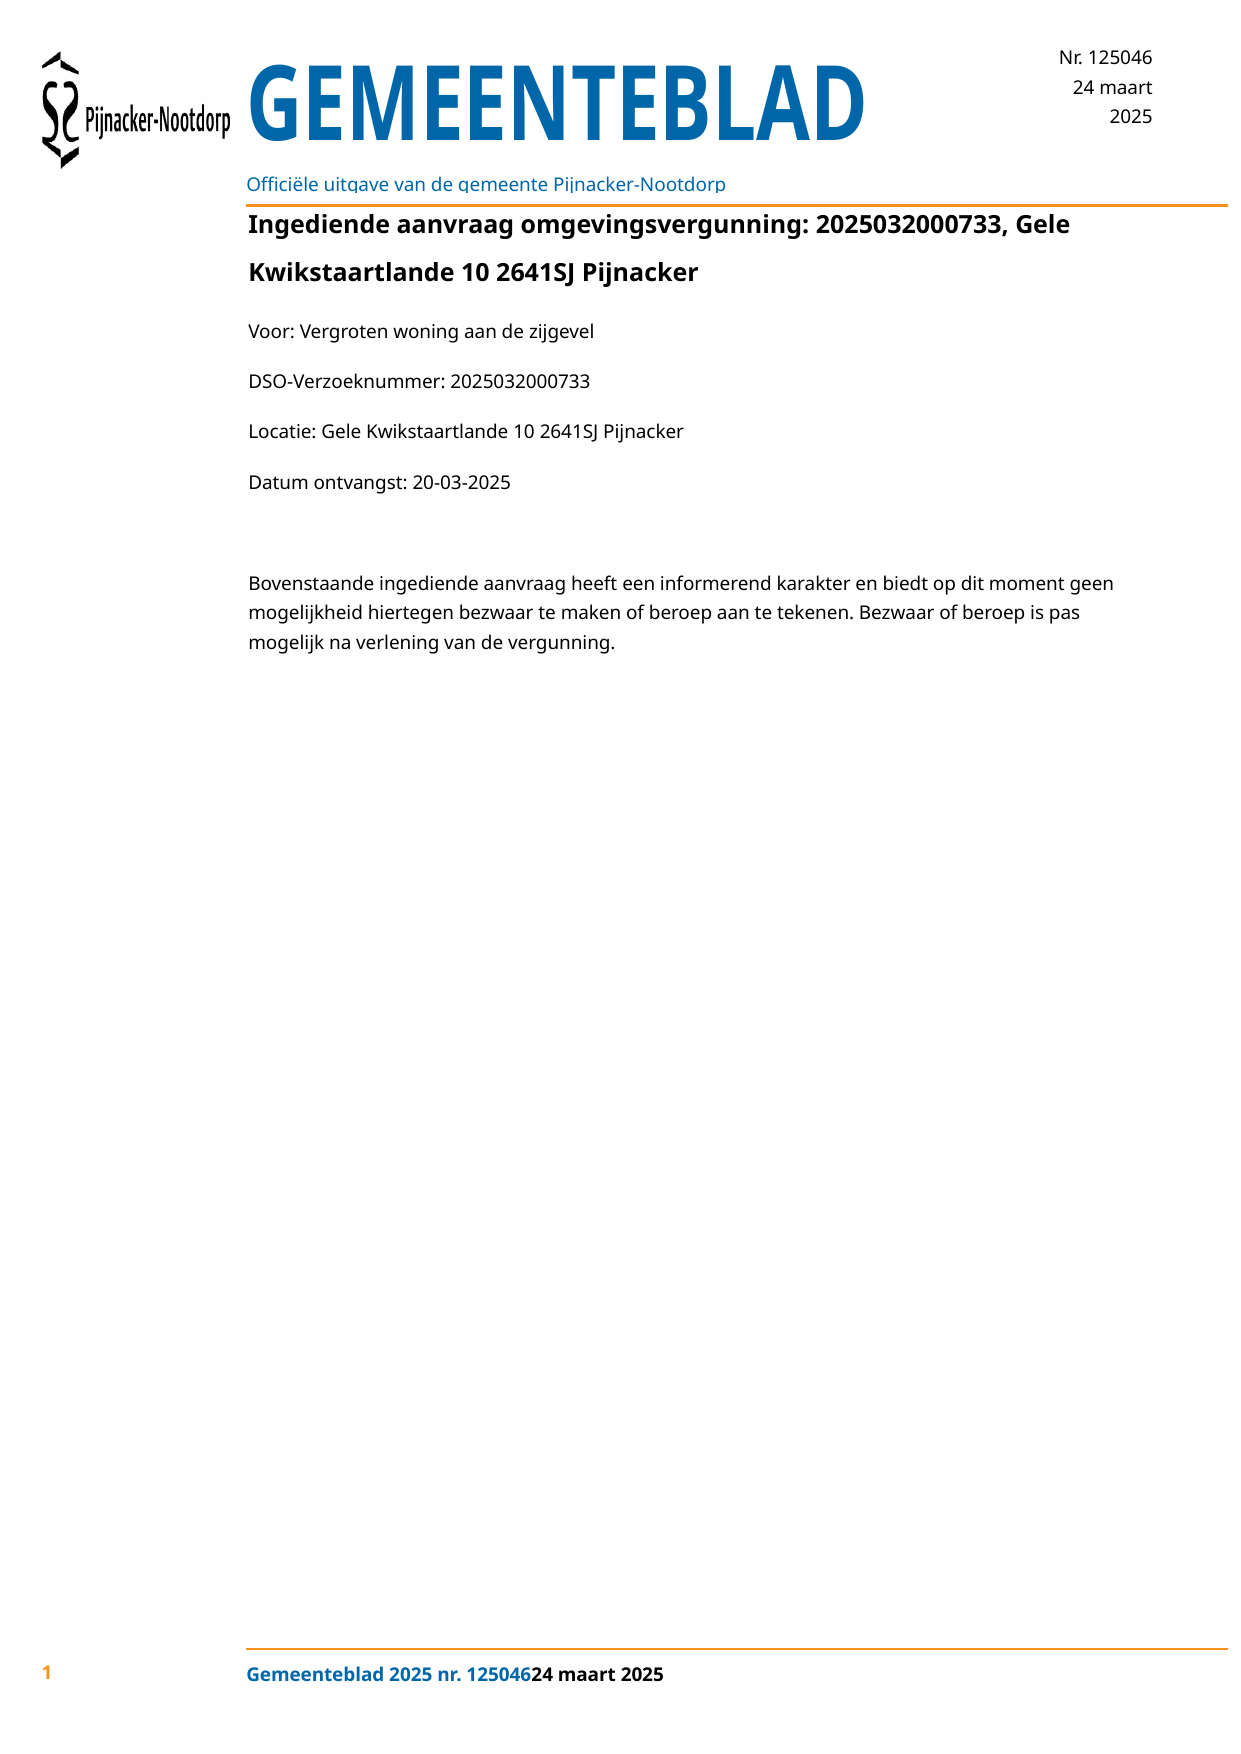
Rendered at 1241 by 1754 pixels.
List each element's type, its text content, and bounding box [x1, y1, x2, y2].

text Bovenstaande ingediende aanvraag heeft een informerend karakter en biedt op dit moment geen mogelijkheid hiertegen bezwaar te maken of beroep aan te tekenen. Bezwaar of beroep is pas mogelijk na verlening van de vergunning. [248, 570, 1152, 655]
text Ingediende aanvraag omgevingsvergunning: 2025032000733, Gele Kwikstaartlande 10 2641SJ Pijnacker [248, 207, 1152, 288]
text Datum ontvangst: 20-03-2025 [248, 469, 1152, 495]
text Locatie: Gele Kwikstaartlande 10 2641SJ Pijnacker [248, 419, 1152, 444]
text DSO-Verzoeknummer: 2025032000733 [248, 368, 1152, 394]
picture [41, 47, 231, 172]
text Voor: Vergroten woning aan de zijgevel [248, 318, 1152, 344]
